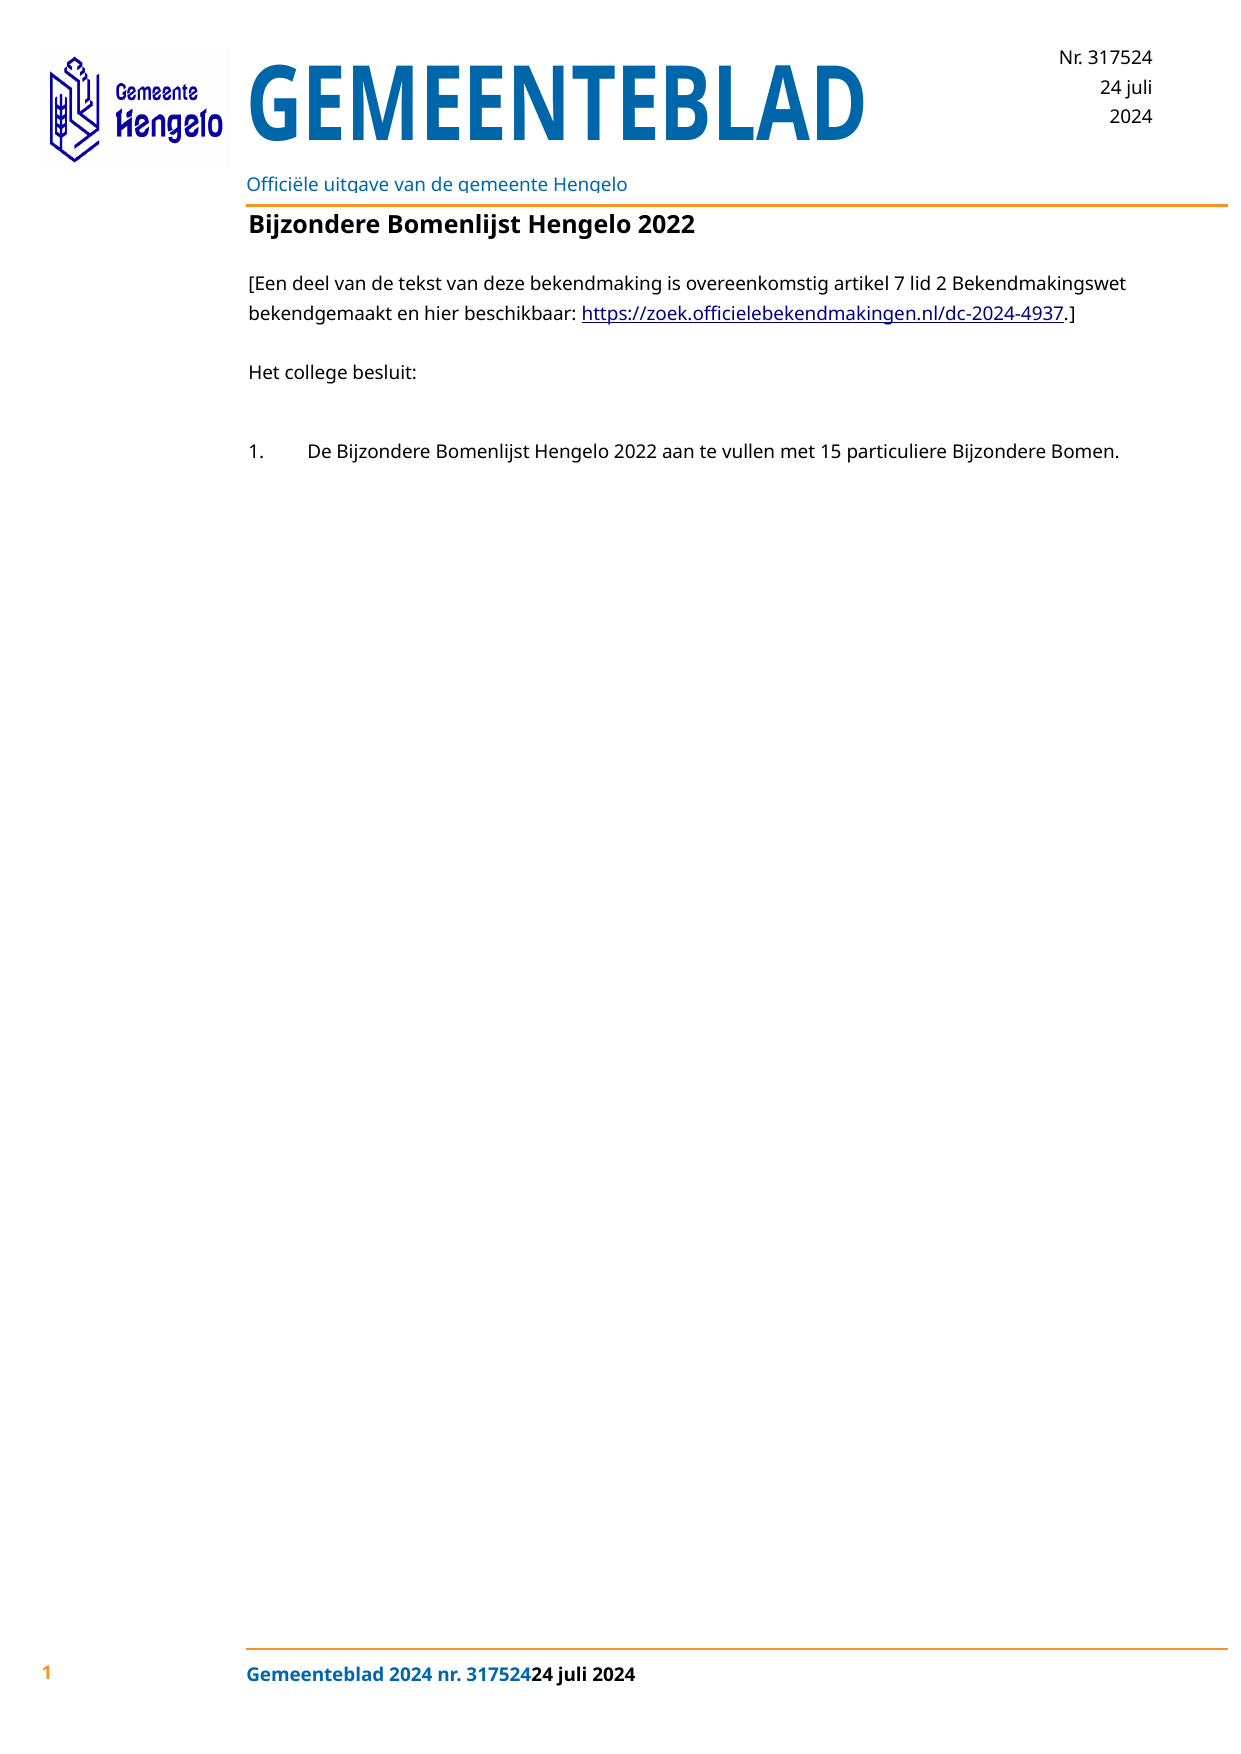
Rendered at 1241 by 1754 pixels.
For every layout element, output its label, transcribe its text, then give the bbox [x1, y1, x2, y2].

text Het college besluit: [248, 359, 1152, 385]
text [Een deel van de tekst van deze bekendmaking is overeenkomstig artikel 7 lid 2 Bekendmakingswet bekendgemaakt en hier beschikbaar: https://zoek.officielebekendmakingen.nl/dc-2024-4937.] [248, 270, 1152, 326]
picture [41, 47, 231, 172]
list De Bijzondere Bomenlijst Hengelo 2022 aan te vullen met 15 particuliere Bijzondere Bomen. [248, 438, 1152, 464]
text Bijzondere Bomenlijst Hengelo 2022 [248, 207, 1152, 241]
